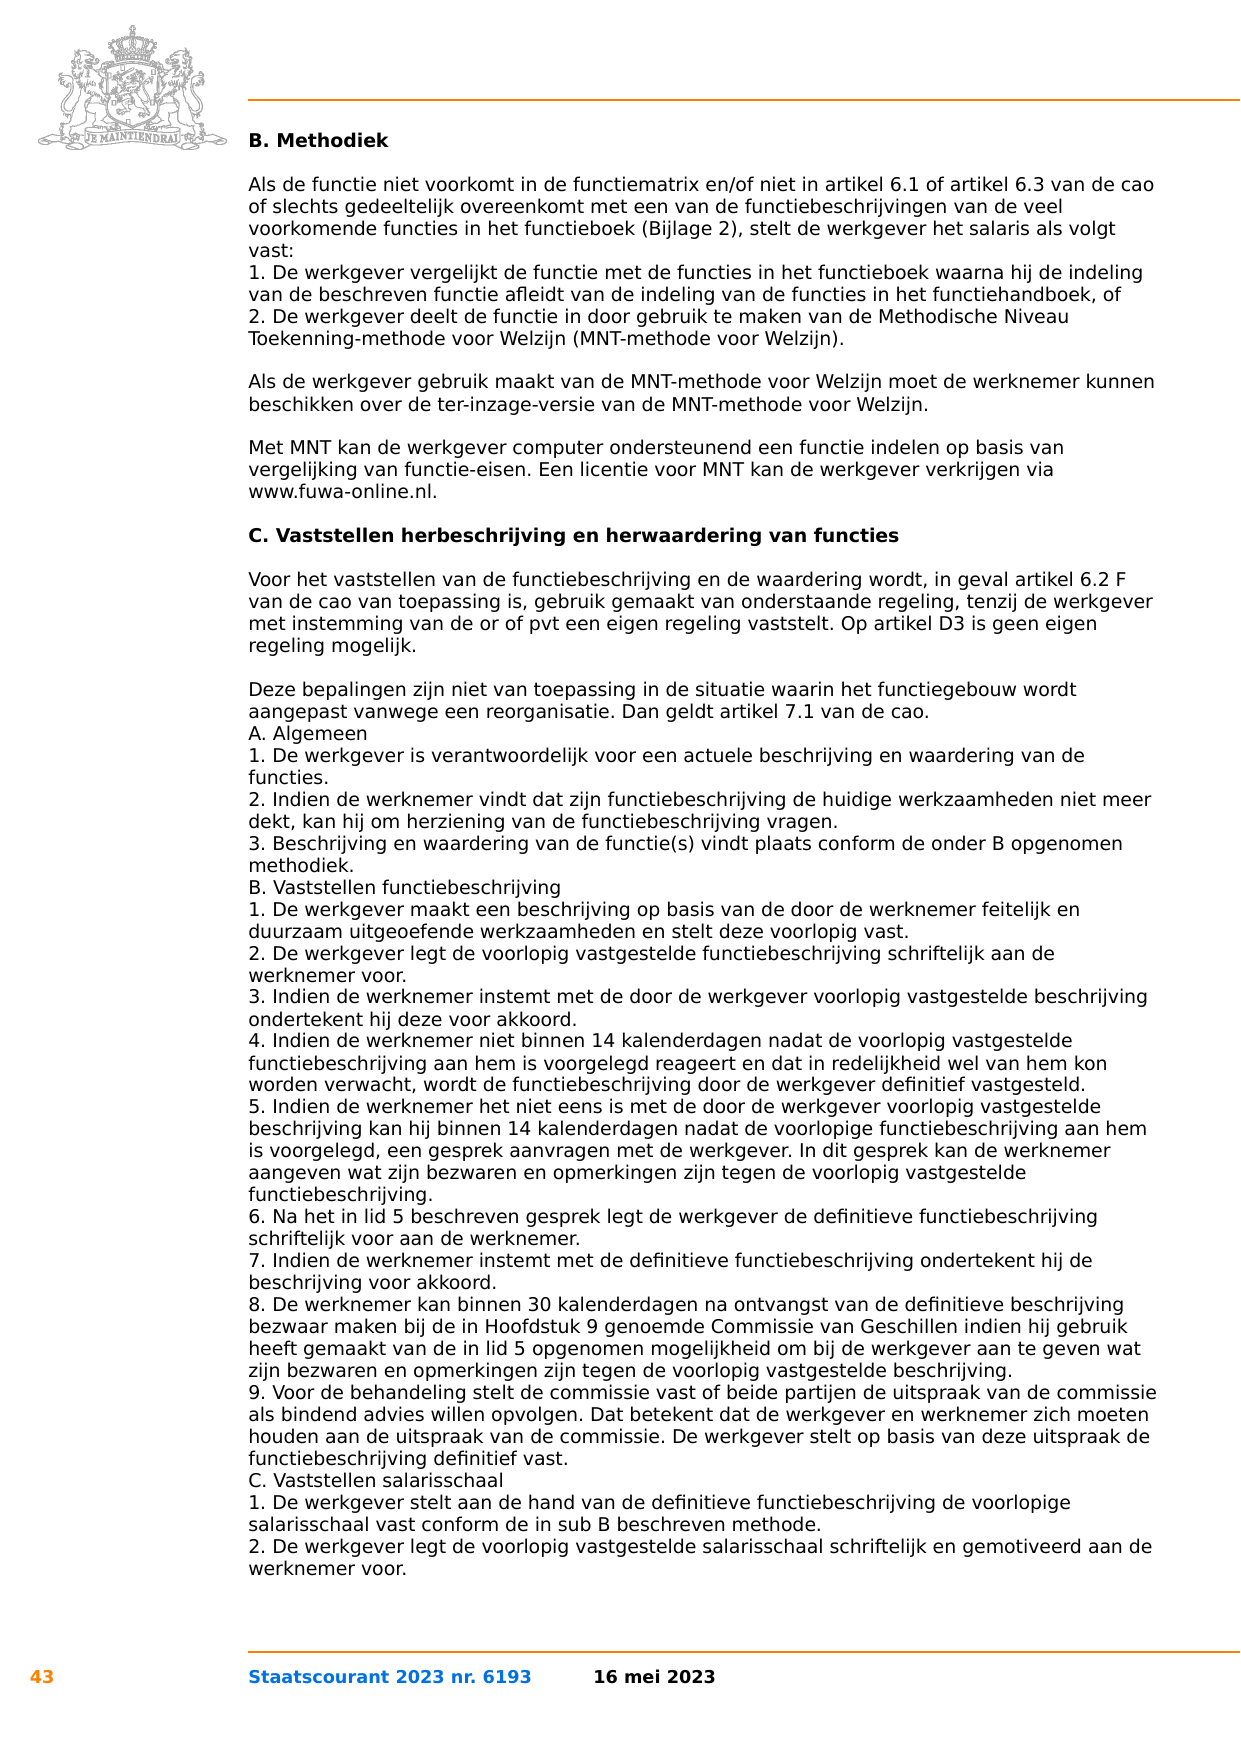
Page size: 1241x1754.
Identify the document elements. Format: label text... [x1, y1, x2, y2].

text Deze bepalingen zijn niet van toepassing in de situatie waarin het functiegebouw wordt aangepast vanwege een reorganisatie. Dan geldt artikel 7.1 van de cao. [248, 679, 1163, 723]
text 1. De werkgever maakt een beschrijving op basis van de door de werknemer feitelijk en duurzaam uitgeoefende werkzaamheden en stelt deze voorlopig vast. [248, 898, 1163, 942]
text 3. Indien de werknemer instemt met de door de werkgever voorlopig vastgestelde beschrijving ondertekent hij deze voor akkoord. [248, 986, 1163, 1030]
text 2. De werkgever deelt de functie in door gebruik te maken van de Methodische Niveau Toekenning-methode voor Welzijn (MNT-methode voor Welzijn). [248, 306, 1163, 349]
text Met MNT kan de werkgever computer ondersteunend een functie indelen op basis van vergelijking van functie-eisen. Een licentie voor MNT kan de werkgever verkrijgen via www.fuwa-online.nl. [248, 437, 1163, 503]
picture [38, 25, 227, 150]
text C. Vaststellen salarisschaal [248, 1470, 1163, 1492]
text 4. Indien de werknemer niet binnen 14 kalenderdagen nadat de voorlopig vastgestelde functiebeschrijving aan hem is voorgelegd reageert en dat in redelijkheid wel van hem kon worden verwacht, wordt de functiebeschrijving door de werkgever definitief vastgesteld. [248, 1030, 1163, 1096]
text 3. Beschrijving en waardering van de functie(s) vindt plaats conform de onder B opgenomen methodiek. [248, 833, 1163, 877]
text Als de functie niet voorkomt in de functiematrix en/of niet in artikel 6.1 of artikel 6.3 van de cao of slechts gedeeltelijk overeenkomt met een van de functiebeschrijvingen van de veel voorkomende functies in het functieboek (Bijlage 2), stelt de werkgever het salaris als volgt vast: [248, 174, 1163, 262]
subtitle B. Methodiek [248, 130, 1163, 152]
text 9. Voor de behandeling stelt de commissie vast of beide partijen de uitspraak van de commissie als bindend advies willen opvolgen. Dat betekent dat de werkgever en werknemer zich moeten houden aan de uitspraak van de commissie. De werkgever stelt op basis van deze uitspraak de functiebeschrijving definitief vast. [248, 1382, 1163, 1470]
text 8. De werknemer kan binnen 30 kalenderdagen na ontvangst van de definitieve beschrijving bezwaar maken bij de in Hoofdstuk 9 genoemde Commissie van Geschillen indien hij gebruik heeft gemaakt van de in lid 5 opgenomen mogelijkheid om bij de werkgever aan te geven wat zijn bezwaren en opmerkingen zijn tegen de voorlopig vastgestelde beschrijving. [248, 1294, 1163, 1382]
text 2. De werkgever legt de voorlopig vastgestelde salarisschaal schriftelijk en gemotiveerd aan de werknemer voor. [248, 1536, 1163, 1580]
text 2. De werkgever legt de voorlopig vastgestelde functiebeschrijving schriftelijk aan de werknemer voor. [248, 942, 1163, 986]
text A. Algemeen [248, 723, 1163, 745]
text Als de werkgever gebruik maakt van de MNT-methode voor Welzijn moet de werknemer kunnen beschikken over de ter-inzage-versie van de MNT-methode voor Welzijn. [248, 371, 1163, 415]
text B. Vaststellen functiebeschrijving [248, 877, 1163, 898]
subtitle C. Vaststellen herbeschrijving en herwaardering van functies [248, 525, 1163, 547]
text Voor het vaststellen van de functiebeschrijving en de waardering wordt, in geval artikel 6.2 F van de cao van toepassing is, gebruik gemaakt van onderstaande regeling, tenzij de werkgever met instemming van de or of pvt een eigen regeling vaststelt. Op artikel D3 is geen eigen regeling mogelijk. [248, 569, 1163, 657]
text 1. De werkgever stelt aan de hand van de definitieve functiebeschrijving de voorlopige salarisschaal vast conform de in sub B beschreven methode. [248, 1492, 1163, 1536]
text 5. Indien de werknemer het niet eens is met de door de werkgever voorlopig vastgestelde beschrijving kan hij binnen 14 kalenderdagen nadat de voorlopige functiebeschrijving aan hem is voorgelegd, een gesprek aanvragen met de werkgever. In dit gesprek kan de werknemer aangeven wat zijn bezwaren en opmerkingen zijn tegen de voorlopig vastgestelde functiebeschrijving. [248, 1096, 1163, 1206]
text 1. De werkgever is verantwoordelijk voor een actuele beschrijving en waardering van de functies. [248, 745, 1163, 789]
text 1. De werkgever vergelijkt de functie met de functies in het functieboek waarna hij de indeling van de beschreven functie afleidt van de indeling van de functies in het functiehandboek, of [248, 262, 1163, 306]
text 6. Na het in lid 5 beschreven gesprek legt de werkgever de definitieve functiebeschrijving schriftelijk voor aan de werknemer. [248, 1206, 1163, 1250]
text 7. Indien de werknemer instemt met de definitieve functiebeschrijving ondertekent hij de beschrijving voor akkoord. [248, 1250, 1163, 1294]
text 2. Indien de werknemer vindt dat zijn functiebeschrijving de huidige werkzaamheden niet meer dekt, kan hij om herziening van de functiebeschrijving vragen. [248, 789, 1163, 833]
